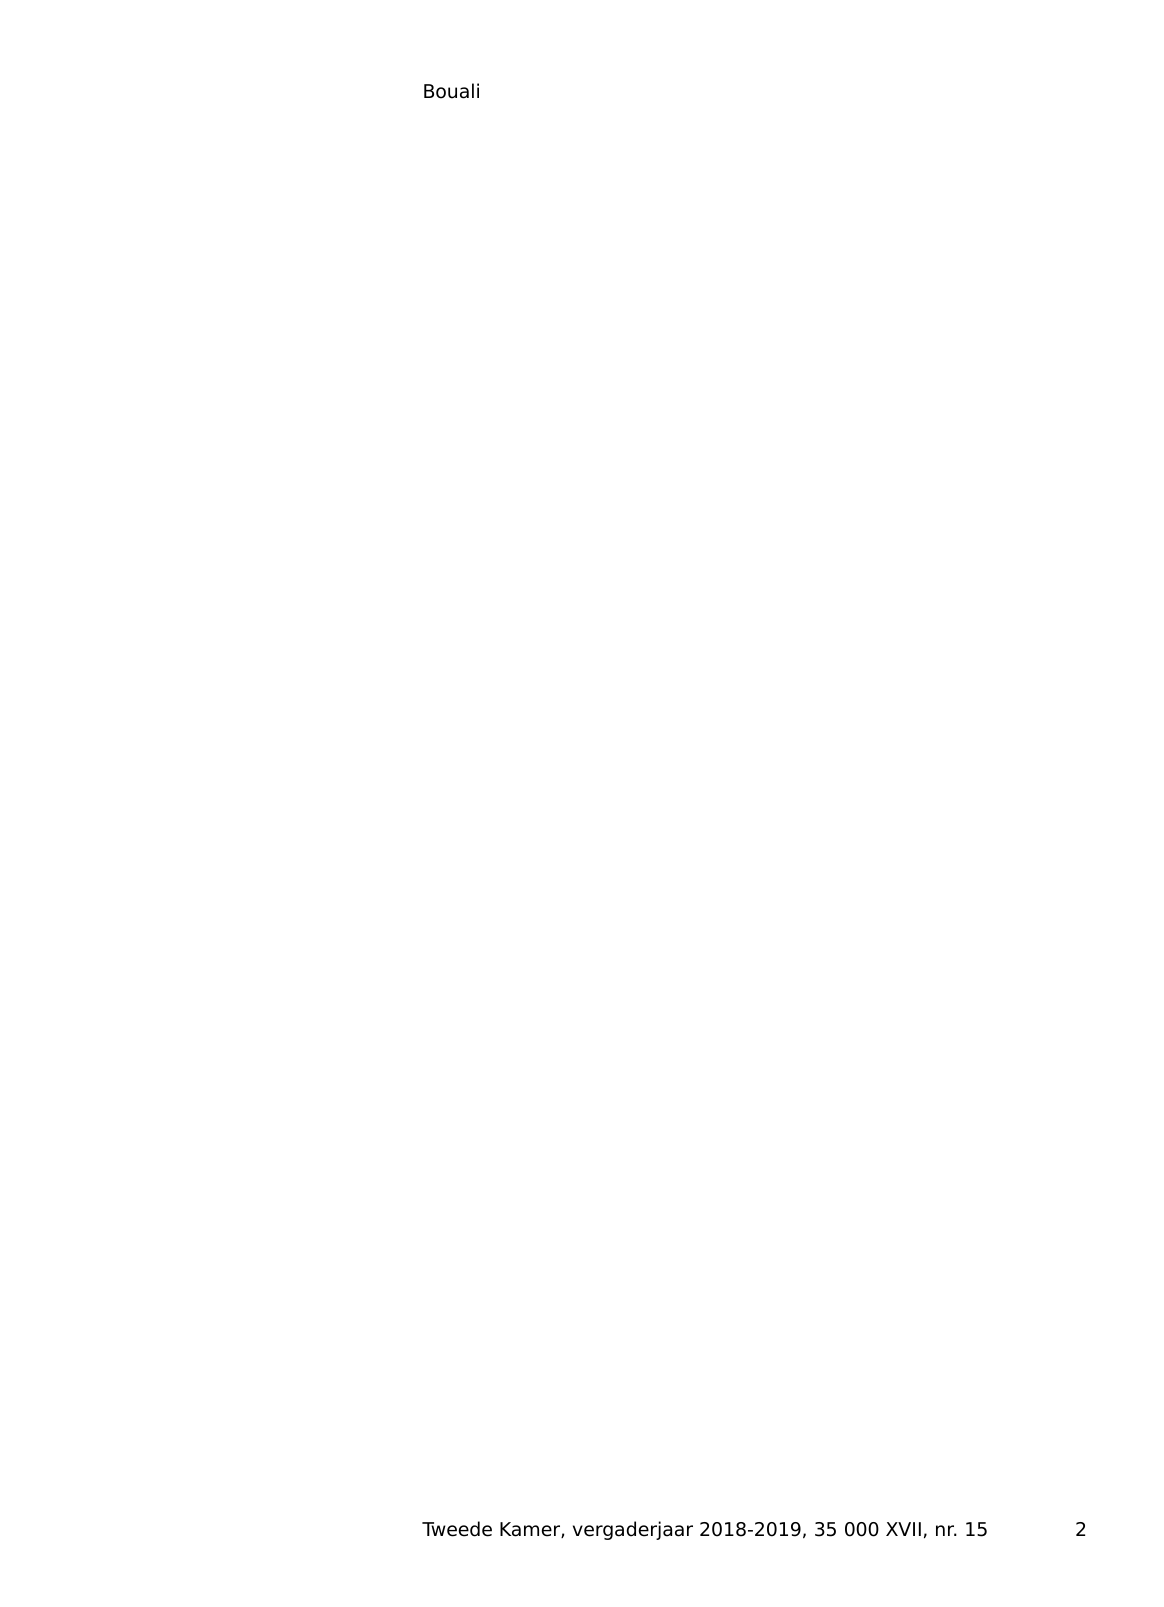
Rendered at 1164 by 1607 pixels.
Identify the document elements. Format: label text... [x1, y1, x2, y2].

text Bouali [422, 59, 1087, 103]
